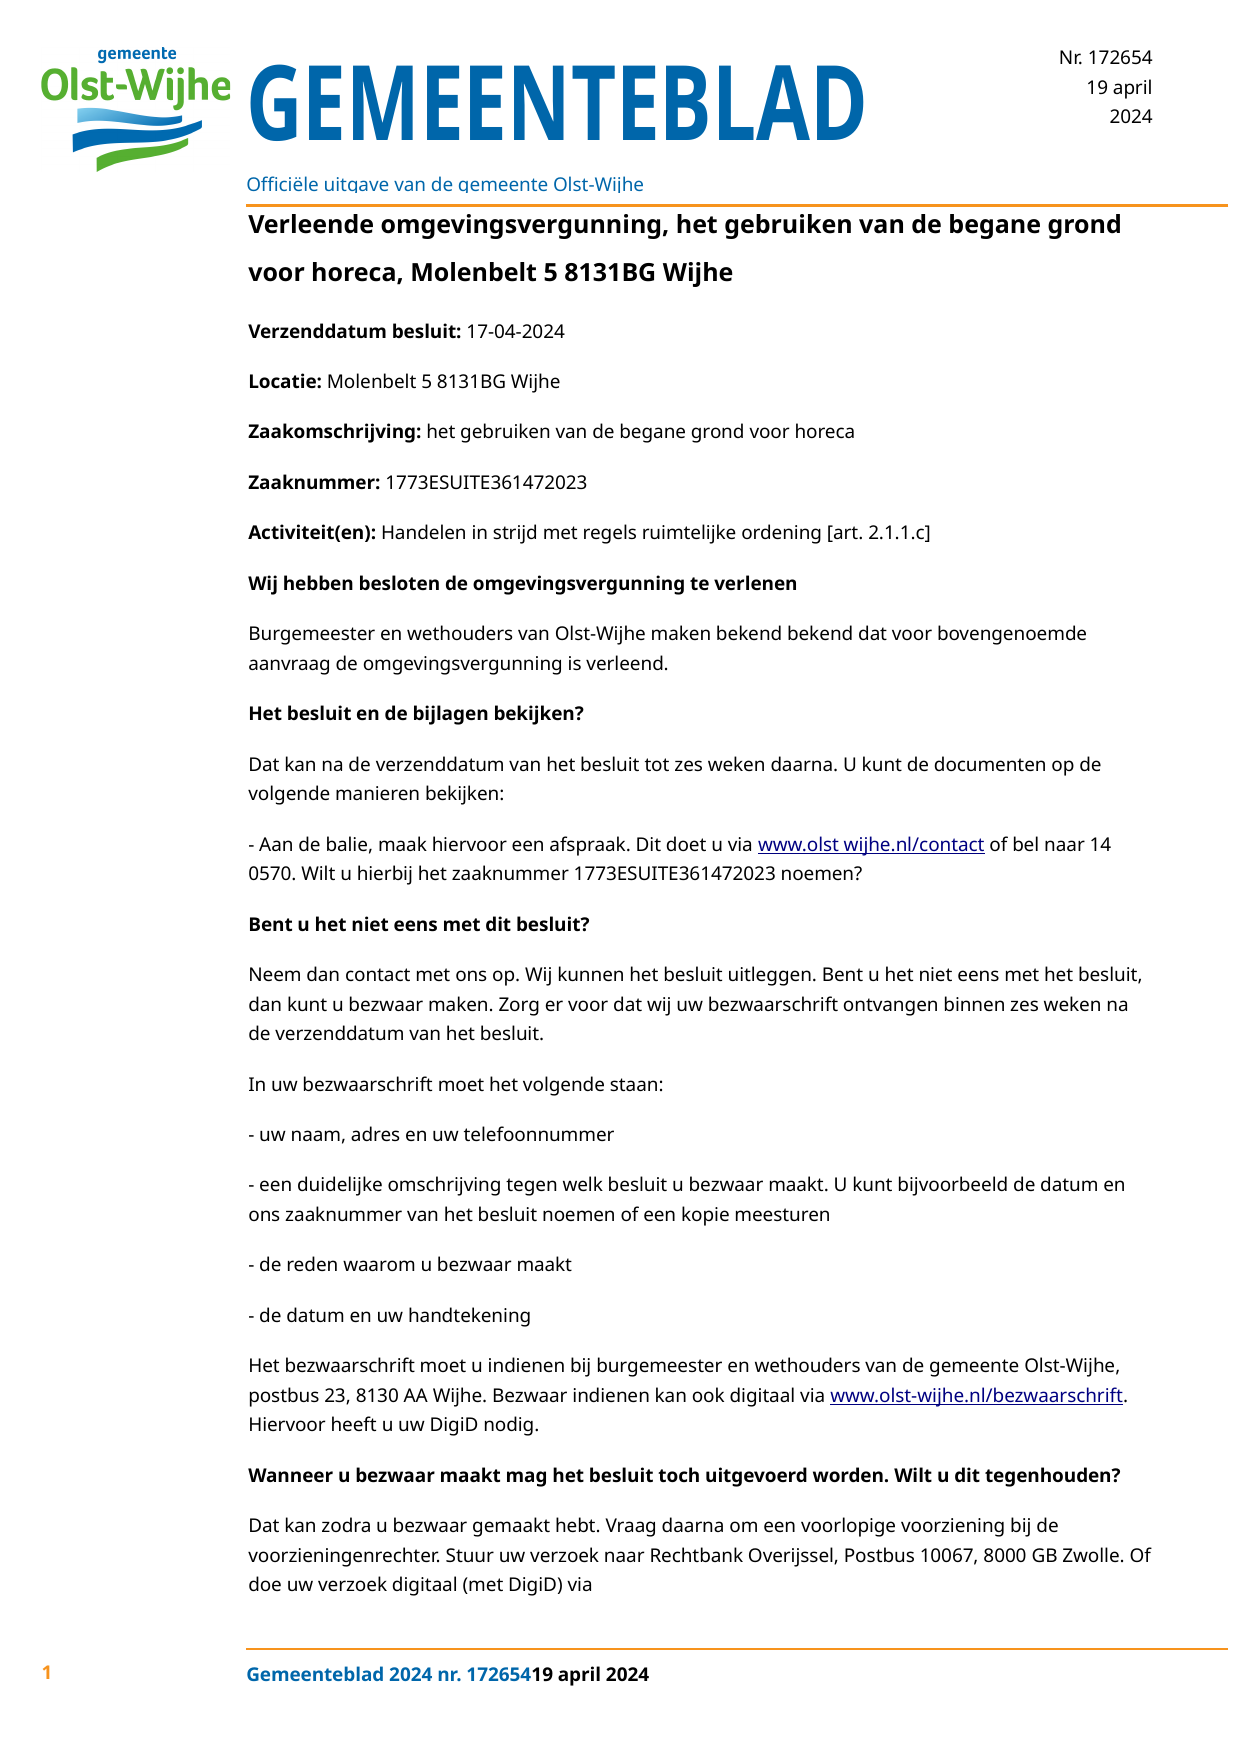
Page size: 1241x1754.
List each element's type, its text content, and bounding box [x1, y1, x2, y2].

text - uw naam, adres en uw telefoonnummer [248, 1121, 1152, 1147]
text Zaaknummer: 1773ESUITE361472023 [248, 469, 1152, 495]
text In uw bezwaarschrift moet het volgende staan: [248, 1071, 1152, 1097]
text Het besluit en de bijlagen bekijken? [248, 700, 1152, 726]
text - de reden waarom u bezwaar maakt [248, 1252, 1152, 1277]
text - een duidelijke omschrijving tegen welk besluit u bezwaar maakt. U kunt bijvoorbeeld de datum en ons zaaknummer van het besluit noemen of een kopie meesturen [248, 1172, 1152, 1227]
text Verzenddatum besluit: 17-04-2024 [248, 318, 1152, 344]
text Dat kan zodra u bezwaar gemaakt hebt. Vraag daarna om een voorlopige voorziening bij de voorzieningenrechter. Stuur uw verzoek naar Rechtbank Overijssel, Postbus 10067, 8000 GB Zwolle. Of doe uw verzoek digitaal (met DigiD) via [248, 1512, 1152, 1597]
text Wanneer u bezwaar maakt mag het besluit toch uitgevoerd worden. Wilt u dit tegenhouden? [248, 1462, 1152, 1488]
text Bent u het niet eens met dit besluit? [248, 911, 1152, 937]
text Verleende omgevingsvergunning, het gebruiken van de begane grond voor horeca, Molenbelt 5 8131BG Wijhe [248, 207, 1152, 288]
text Activiteit(en): Handelen in strijd met regels ruimtelijke ordening [art. 2.1.1.c] [248, 519, 1152, 545]
text Neem dan contact met ons op. Wij kunnen het besluit uitleggen. Bent u het niet eens met het besluit, dan kunt u bezwaar maken. Zorg er voor dat wij uw bezwaarschrift ontvangen binnen zes weken na de verzenddatum van het besluit. [248, 961, 1152, 1046]
text Burgemeester en wethouders van Olst-Wijhe maken bekend bekend dat voor bovengenoemde aanvraag de omgevingsvergunning is verleend. [248, 620, 1152, 676]
text Wij hebben besloten de omgevingsvergunning te verlenen [248, 570, 1152, 596]
text - Aan de balie, maak hiervoor een afspraak. Dit doet u via www.olst wijhe.nl/contact of bel naar 14 0570. Wilt u hierbij het zaaknummer 1773ESUITE361472023 noemen? [248, 831, 1152, 886]
text Dat kan na de verzenddatum van het besluit tot zes weken daarna. U kunt de documenten op de volgende manieren bekijken: [248, 751, 1152, 806]
text Het bezwaarschrift moet u indienen bij burgemeester en wethouders van de gemeente Olst-Wijhe, postbus 23, 8130 AA Wijhe. Bezwaar indienen kan ook digitaal via www.olst-wijhe.nl/bezwaarschrift. Hiervoor heeft u uw DigiD nodig. [248, 1352, 1152, 1437]
text Zaakomschrijving: het gebruiken van de begane grond voor horeca [248, 419, 1152, 444]
text - de datum en uw handtekening [248, 1302, 1152, 1328]
text Locatie: Molenbelt 5 8131BG Wijhe [248, 368, 1152, 394]
picture [41, 47, 231, 172]
